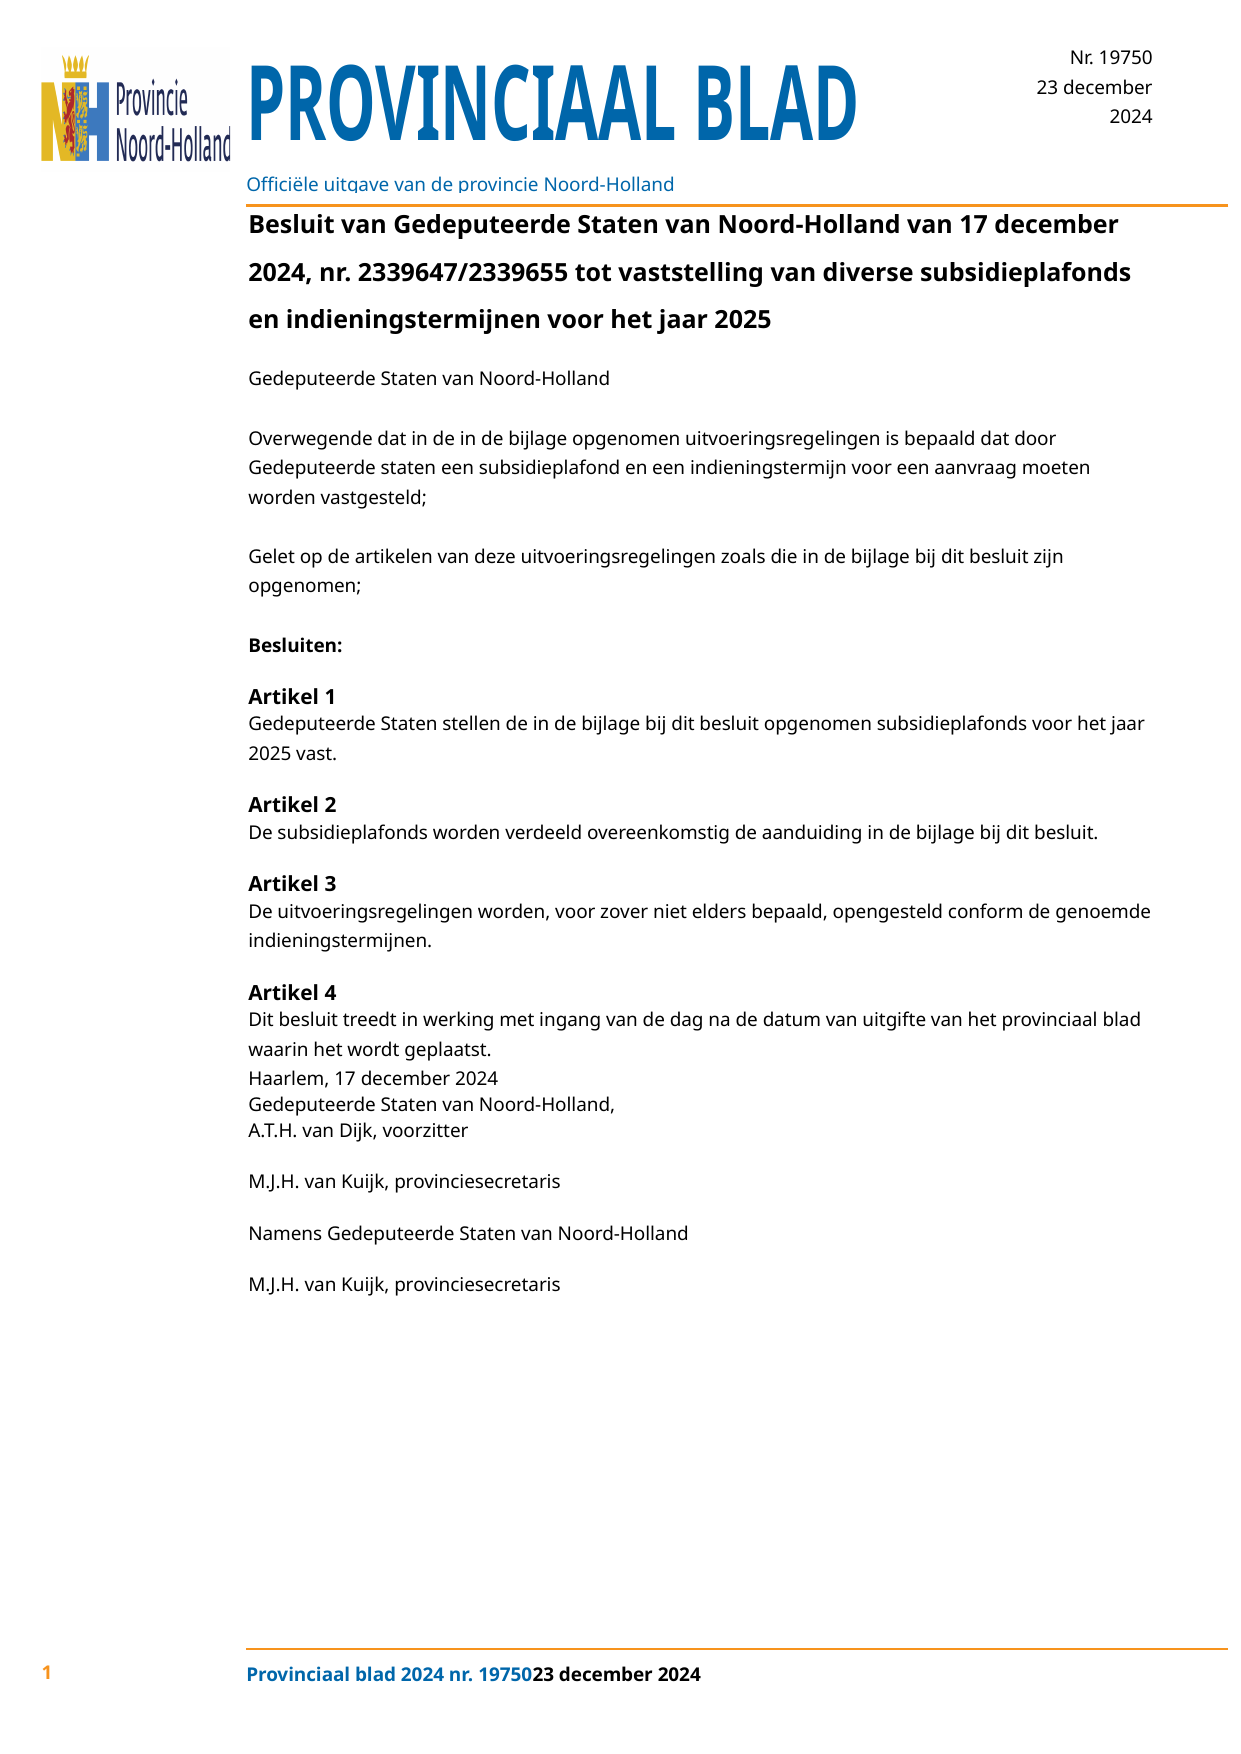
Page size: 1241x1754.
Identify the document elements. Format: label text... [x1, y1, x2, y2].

text Overwegende dat in de in de bijlage opgenomen uitvoeringsregelingen is bepaald dat door Gedeputeerde staten een subsidieplafond en een indieningstermijn voor een aanvraag moeten worden vastgesteld; [248, 425, 1152, 509]
text Besluit van Gedeputeerde Staten van Noord-Holland van 17 december 2024, nr. 2339647/2339655 tot vaststelling van diverse subsidieplafonds en indieningstermijnen voor het jaar 2025 [248, 207, 1152, 336]
text Namens Gedeputeerde Staten van Noord-Holland [248, 1220, 1152, 1246]
text Artikel 4 [248, 978, 1152, 1006]
text Artikel 3 [248, 869, 1152, 898]
text Haarlem, 17 december 2024 [248, 1066, 1152, 1091]
picture [41, 47, 231, 172]
text Gedeputeerde Staten stellen de in de bijlage bij dit besluit opgenomen subsidieplafonds voor het jaar 2025 vast. [248, 711, 1152, 766]
text Gedeputeerde Staten van Noord-Holland [248, 366, 1152, 391]
text Gedeputeerde Staten van Noord-Holland, [248, 1091, 1152, 1117]
text Artikel 2 [248, 791, 1152, 819]
text M.J.H. van Kuijk, provinciesecretaris [248, 1271, 1152, 1297]
text De subsidieplafonds worden verdeeld overeenkomstig de aanduiding in de bijlage bij dit besluit. [248, 819, 1152, 845]
text Artikel 1 [248, 682, 1152, 711]
text De uitvoeringsregelingen worden, voor zover niet elders bepaald, opengesteld conform de genoemde indieningstermijnen. [248, 898, 1152, 953]
text Dit besluit treedt in werking met ingang van de dag na de datum van uitgifte van het provinciaal blad waarin het wordt geplaatst. [248, 1006, 1152, 1062]
text Gelet op de artikelen van deze uitvoeringsregelingen zoals die in de bijlage bij dit besluit zijn opgenomen; [248, 543, 1152, 598]
text M.J.H. van Kuijk, provinciesecretaris [248, 1168, 1152, 1194]
text A.T.H. van Dijk, voorzitter [248, 1117, 1152, 1143]
text Besluiten: [248, 632, 1152, 657]
